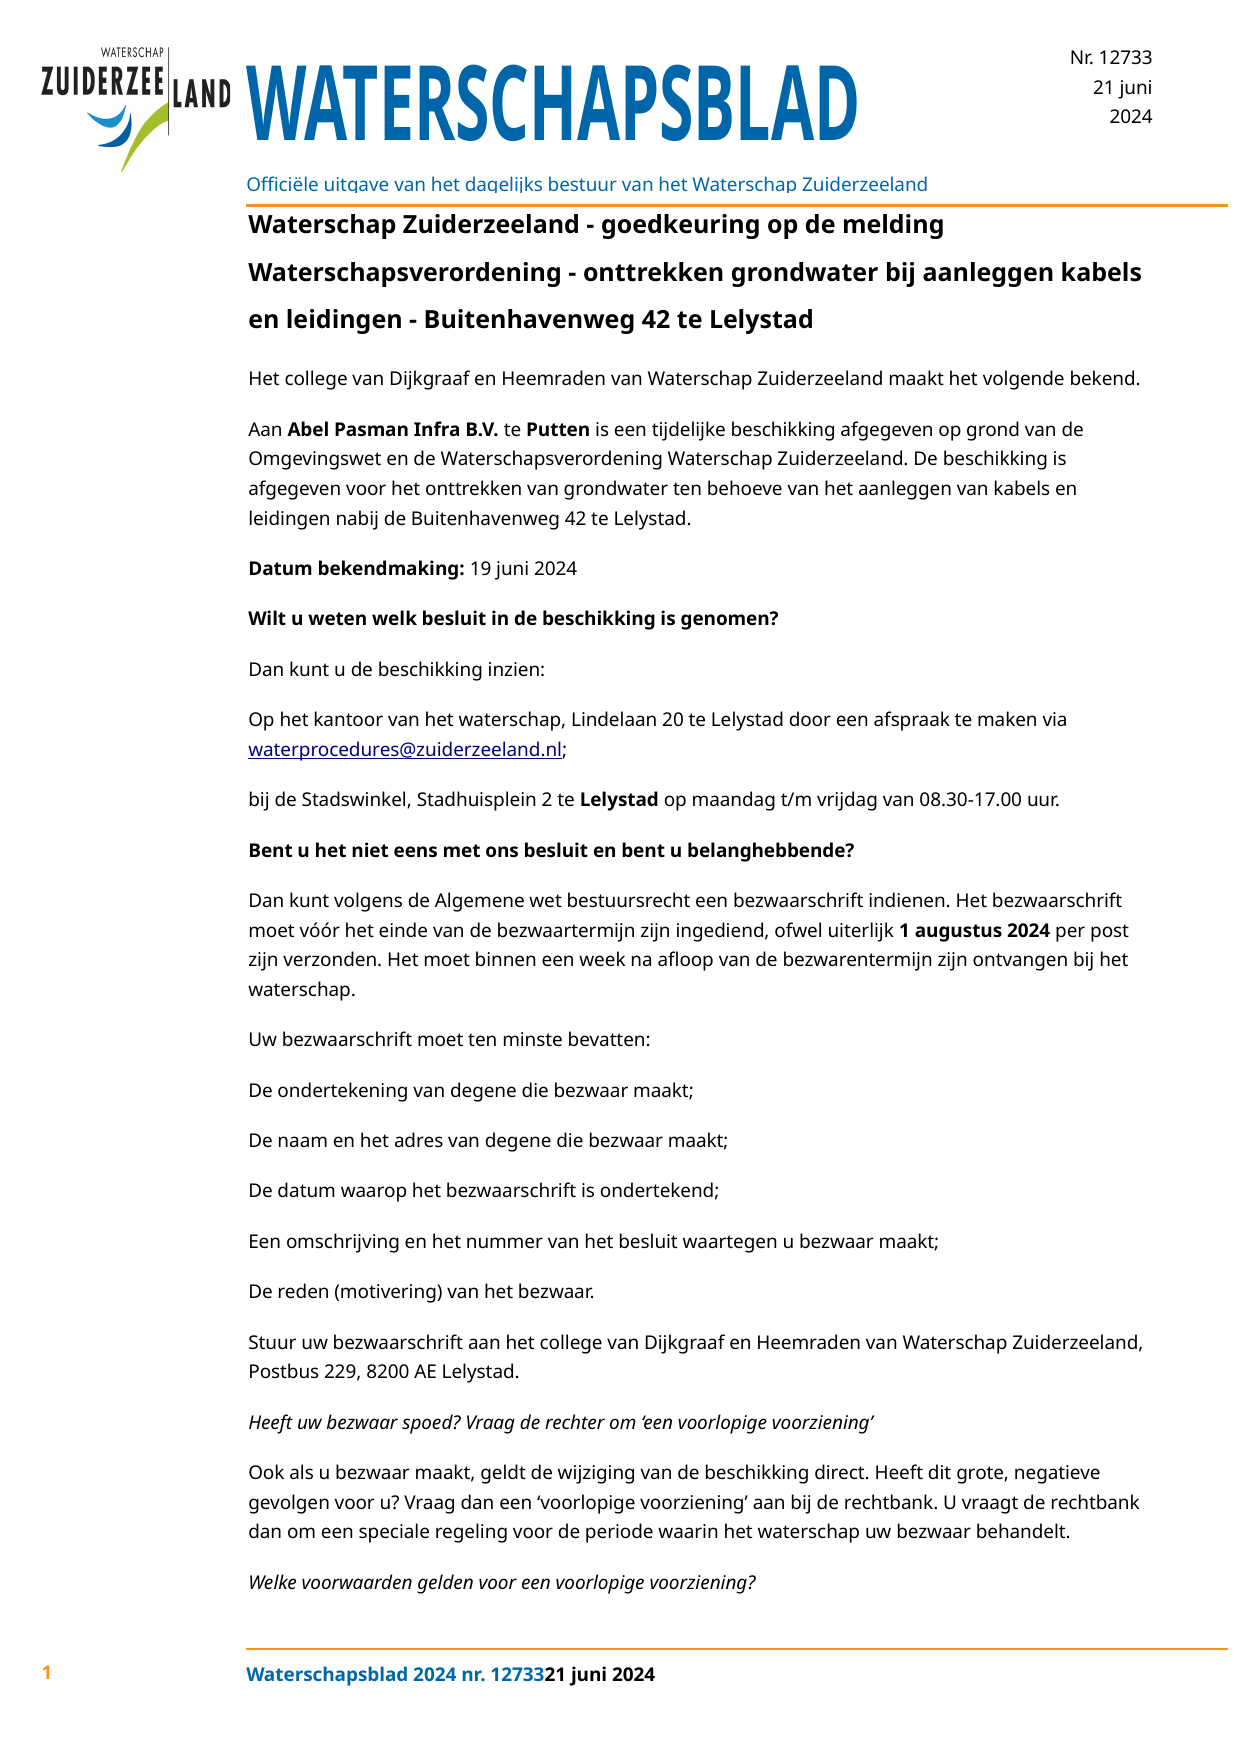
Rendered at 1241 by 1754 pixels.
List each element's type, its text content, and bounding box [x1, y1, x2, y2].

text Waterschap Zuiderzeeland - goedkeuring op de melding Waterschapsverordening - onttrekken grondwater bij aanleggen kabels en leidingen - Buitenhavenweg 42 te Lelystad [248, 207, 1152, 336]
text Het college van Dijkgraaf en Heemraden van Waterschap Zuiderzeeland maakt het volgende bekend. [248, 366, 1152, 391]
text De datum waarop het bezwaarschrift is ondertekend; [248, 1178, 1152, 1203]
text Welke voorwaarden gelden voor een voorlopige voorziening? [248, 1569, 1152, 1594]
text Datum bekendmaking: 19 juni 2024 [248, 555, 1152, 581]
text bij de Stadswinkel, Stadhuisplein 2 te Lelystad op maandag t/m vrijdag van 08.30‑17.00 uur. [248, 786, 1152, 812]
text De reden (motivering) van het bezwaar. [248, 1278, 1152, 1304]
text Op het kantoor van het waterschap, Lindelaan 20 te Lelystad door een afspraak te maken via waterprocedures@zuiderzeeland.nl; [248, 706, 1152, 762]
text Ook als u bezwaar maakt, geldt de wijziging van de beschikking direct. Heeft dit grote, negatieve gevolgen voor u? Vraag dan een ‘voorlopige voorziening’ aan bij de rechtbank. U vraagt de rechtbank dan om een speciale regeling voor de periode waarin het waterschap uw bezwaar behandelt. [248, 1459, 1152, 1544]
text Dan kunt u de beschikking inzien: [248, 656, 1152, 682]
text De ondertekening van degene die bezwaar maakt; [248, 1077, 1152, 1102]
text Een omschrijving en het nummer van het besluit waartegen u bezwaar maakt; [248, 1228, 1152, 1254]
picture [41, 47, 231, 172]
text De naam en het adres van degene die bezwaar maakt; [248, 1127, 1152, 1153]
text Bent u het niet eens met ons besluit en bent u belanghebbende? [248, 837, 1152, 862]
text Dan kunt volgens de Algemene wet bestuursrecht een bezwaarschrift indienen. Het bezwaarschrift moet vóór het einde van de bezwaartermijn zijn ingediend, ofwel uiterlijk 1 augustus 2024 per post zijn verzonden. Het moet binnen een week na afloop van de bezwarentermijn zijn ontvangen bij het waterschap. [248, 887, 1152, 1002]
text Wilt u weten welk besluit in de beschikking is genomen? [248, 606, 1152, 631]
text Uw bezwaarschrift moet ten minste bevatten: [248, 1026, 1152, 1052]
text Heeft uw bezwaar spoed? Vraag de rechter om ‘een voorlopige voorziening’ [248, 1409, 1152, 1434]
text Aan Abel Pasman Infra B.V. te Putten is een tijdelijke beschikking afgegeven op grond van de Omgevingswet en de Waterschapsverordening Waterschap Zuiderzeeland. De beschikking is afgegeven voor het onttrekken van grondwater ten behoeve van het aanleggen van kabels en leidingen nabij de Buitenhavenweg 42 te Lelystad. [248, 416, 1152, 530]
text Stuur uw bezwaarschrift aan het college van Dijkgraaf en Heemraden van Waterschap Zuiderzeeland, Postbus 229, 8200 AE Lelystad. [248, 1329, 1152, 1384]
